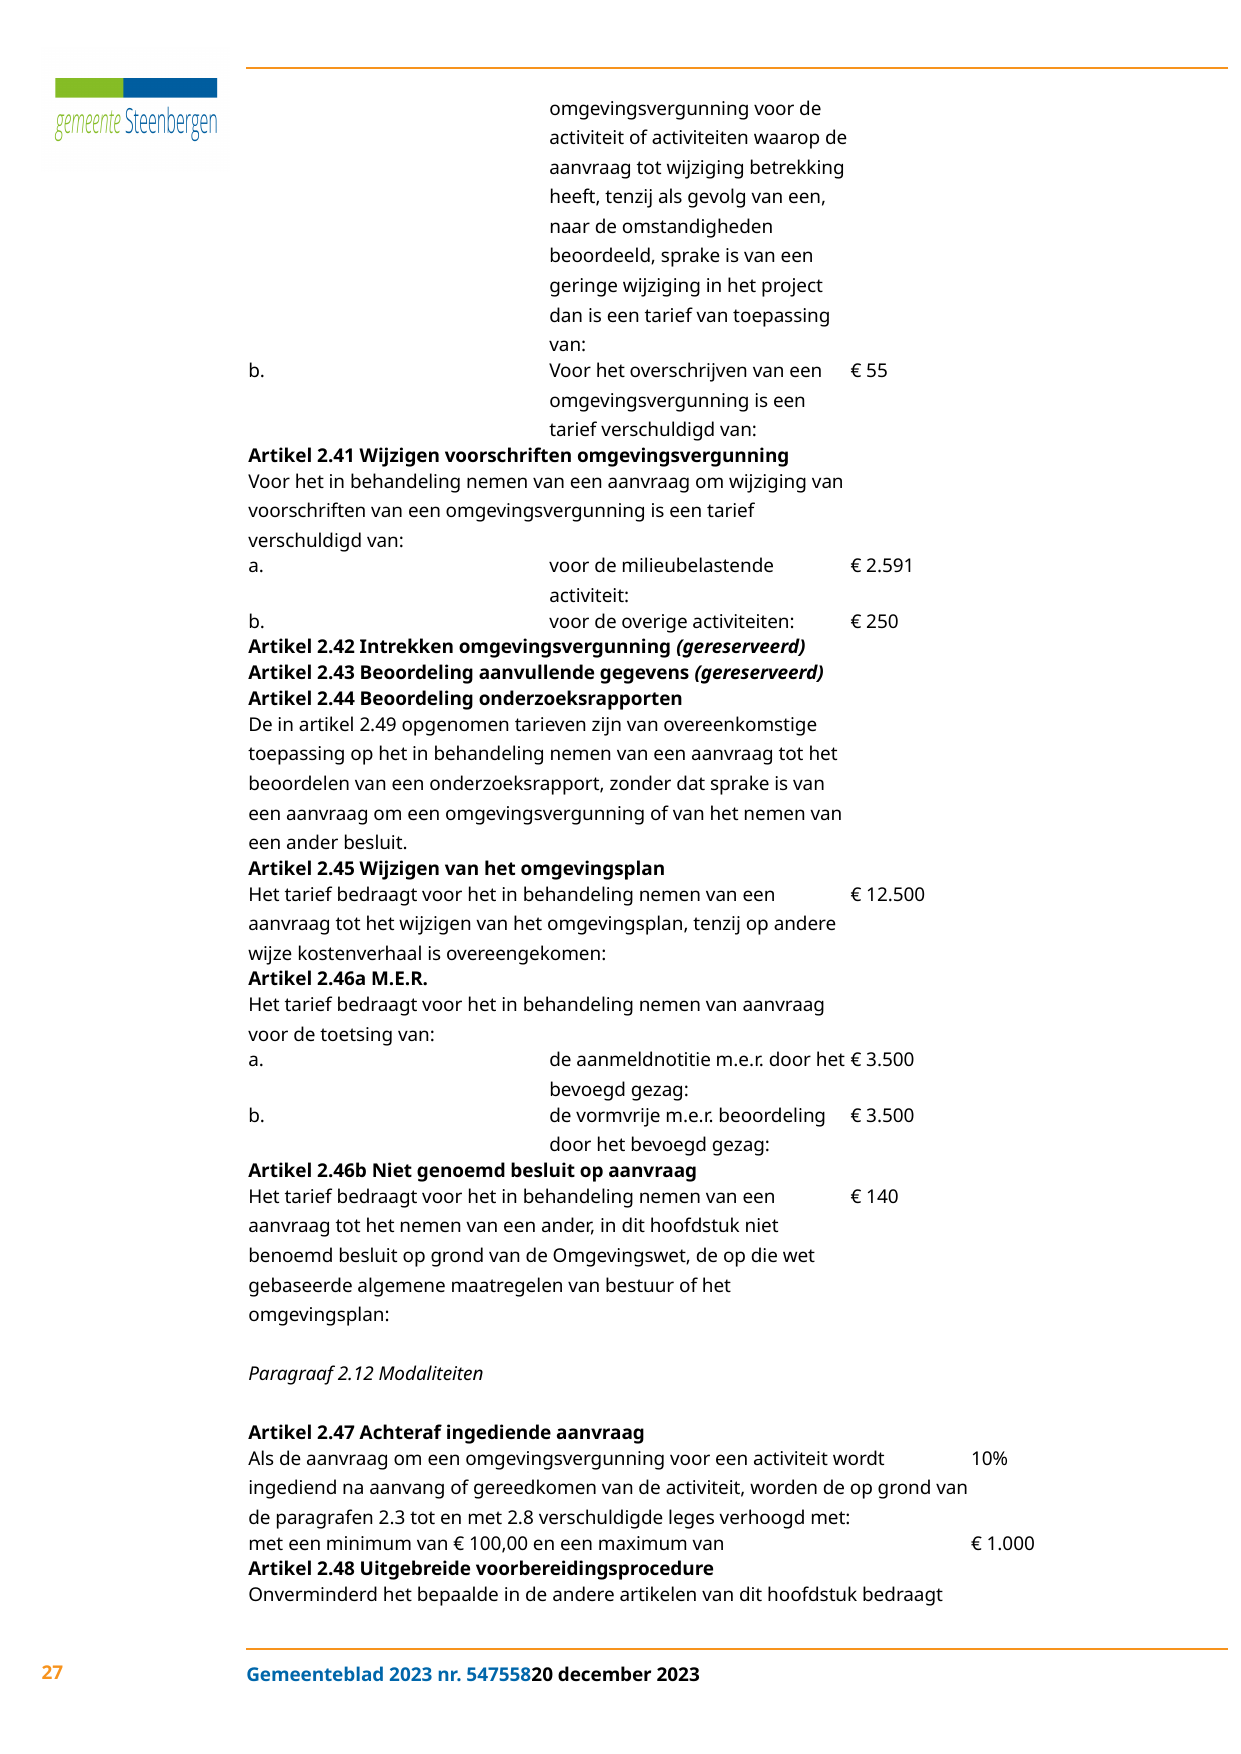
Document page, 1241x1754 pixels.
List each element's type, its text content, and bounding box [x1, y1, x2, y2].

table_cell Voor het overschrijven van een omgevingsvergunning is een tarief verschuldigd van: [549, 357, 850, 442]
table_cell [850, 95, 1152, 357]
table_cell a. [248, 1047, 549, 1102]
table_cell De in artikel 2.49 opgenomen tarieven zijn van overeenkomstige toepassing op het in behandeling nemen van een aanvraag tot het beoordelen van een onderzoeksrapport, zonder dat sprake is van een aanvraag om een omgevingsvergunning of van het nemen van een ander besluit. [248, 711, 850, 855]
table_cell € 2.591 [850, 553, 1152, 608]
table_cell € 1.000 [971, 1530, 1152, 1556]
table_cell € 12.500 [850, 881, 1152, 966]
table_cell Artikel 2.42 Intrekken omgevingsvergunning (gereserveerd) [248, 634, 850, 659]
table_header Artikel 2.47 Achteraf ingediende aanvraag [248, 1419, 971, 1445]
picture [41, 47, 231, 172]
table_cell € 140 [850, 1183, 1152, 1327]
table_cell [850, 685, 1152, 711]
table_cell Artikel 2.46b Niet genoemd besluit op aanvraag [248, 1157, 850, 1183]
table_cell b. [248, 1102, 549, 1157]
table_cell [248, 95, 549, 357]
table_cell de vormvrije m.e.r. beoordeling door het bevoegd gezag: [549, 1102, 850, 1157]
table_cell Het tarief bedraagt voor het in behandeling nemen van een aanvraag tot het wijzigen van het omgevingsplan, tenzij op andere wijze kostenverhaal is overeengekomen: [248, 881, 850, 966]
table_cell voor de overige activiteiten: [549, 608, 850, 634]
table_cell [850, 634, 1152, 659]
table_cell de aanmeldnotitie m.e.r. door het bevoegd gezag: [549, 1047, 850, 1102]
table_header [971, 1419, 1152, 1445]
table_cell b. [248, 608, 549, 634]
table_cell [850, 1157, 1152, 1183]
table_cell Artikel 2.43 Beoordeling aanvullende gegevens (gereserveerd) [248, 660, 850, 685]
table_cell Onverminderd het bepaalde in de andere artikelen van dit hoofdstuk bedraagt [248, 1581, 971, 1607]
table_cell Artikel 2.45 Wijzigen van het omgevingsplan [248, 855, 850, 881]
table_cell € 55 [850, 357, 1152, 442]
table_cell € 3.500 [850, 1047, 1152, 1102]
table_cell Voor het in behandeling nemen van een aanvraag om wijziging van voorschriften van een omgevingsvergunning is een tarief verschuldigd van: [248, 468, 850, 553]
table_cell [971, 1556, 1152, 1581]
table_cell Artikel 2.48 Uitgebreide voorbereidingsprocedure [248, 1556, 971, 1581]
table_cell [850, 468, 1152, 553]
table_cell Het tarief bedraagt voor het in behandeling nemen van aanvraag voor de toetsing van: [248, 991, 850, 1047]
table_cell b. [248, 357, 549, 442]
table_cell Als de aanvraag om een omgevingsvergunning voor een activiteit wordt ingediend na aanvang of gereedkomen van de activiteit, worden de op grond van de paragrafen 2.3 tot en met 2.8 verschuldigde leges verhoogd met: [248, 1445, 971, 1530]
table_cell met een minimum van € 100,00 en een maximum van [248, 1530, 971, 1556]
table_cell [850, 991, 1152, 1047]
text Paragraaf 2.12 Modaliteiten [248, 1360, 1152, 1386]
table_cell [971, 1581, 1152, 1607]
table_cell Artikel 2.44 Beoordeling onderzoeksrapporten [248, 685, 850, 711]
table_cell [850, 711, 1152, 855]
table_cell [850, 660, 1152, 685]
table_cell Het tarief bedraagt voor het in behandeling nemen van een aanvraag tot het nemen van een ander, in dit hoofdstuk niet benoemd besluit op grond van de Omgevingswet, de op die wet gebaseerde algemene maatregelen van bestuur of het omgevingsplan: [248, 1183, 850, 1327]
table_cell a. [248, 553, 549, 608]
table_cell € 250 [850, 608, 1152, 634]
table_cell [850, 966, 1152, 991]
table_cell € 3.500 [850, 1102, 1152, 1157]
table_cell [850, 855, 1152, 881]
table_cell 10% [971, 1445, 1152, 1530]
table_cell [850, 442, 1152, 468]
table_cell voor de milieubelastende activiteit: [549, 553, 850, 608]
table_cell Artikel 2.41 Wijzigen voorschriften omgevingsvergunning [248, 442, 850, 468]
table_cell Artikel 2.46a M.E.R. [248, 966, 850, 991]
table_cell omgevingsvergunning voor de activiteit of activiteiten waarop de aanvraag tot wijziging betrekking heeft, tenzij als gevolg van een, naar de omstandigheden beoordeeld, sprake is van een geringe wijziging in het project dan is een tarief van toepassing van: [549, 95, 850, 357]
